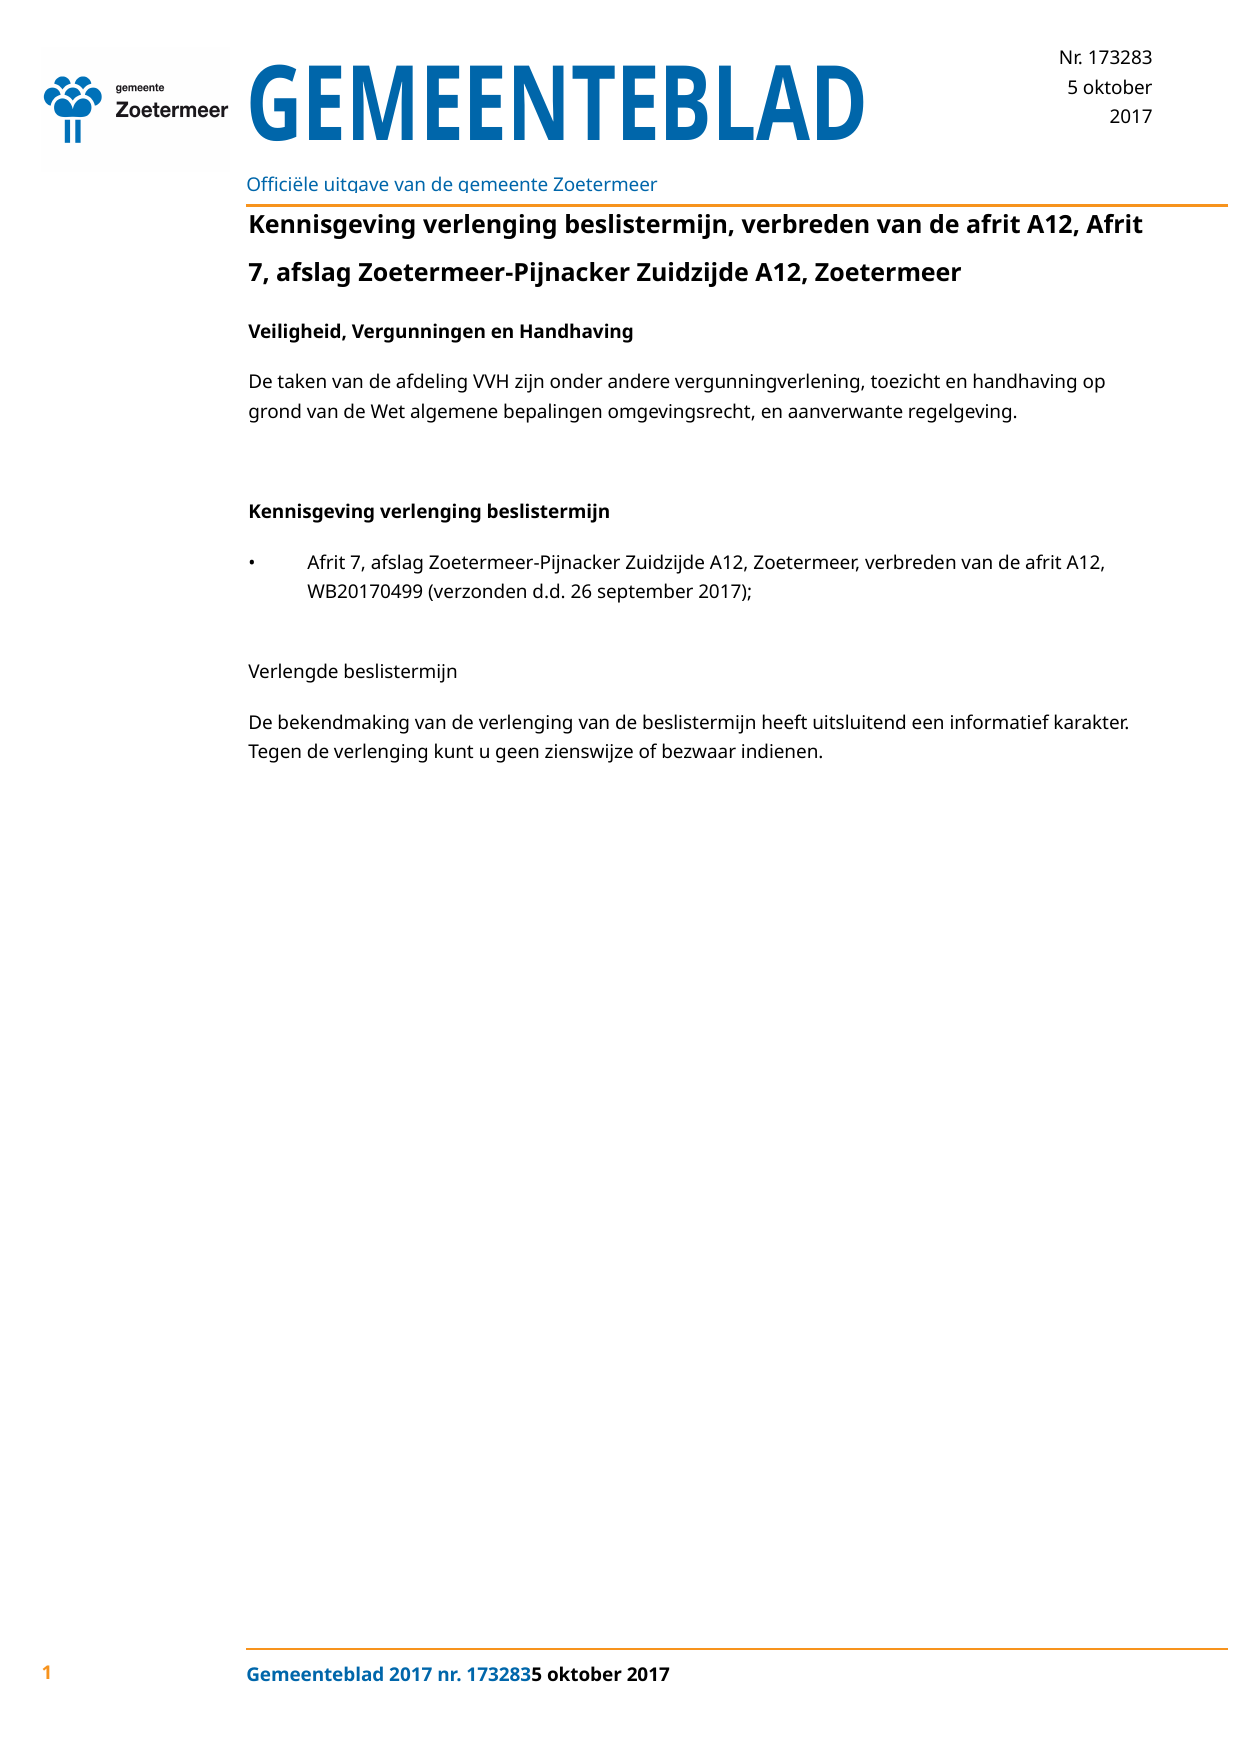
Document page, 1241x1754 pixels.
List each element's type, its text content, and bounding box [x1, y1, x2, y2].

text Verlengde beslistermijn [248, 659, 1152, 684]
list Afrit 7, afslag Zoetermeer-Pijnacker Zuidzijde A12, Zoetermeer, verbreden van de afrit A12, WB20170499 (verzonden d.d. 26 september 2017); [248, 549, 1152, 604]
text Kennisgeving verlenging beslistermijn [248, 499, 1152, 524]
text Veiligheid, Vergunningen en Handhaving [248, 318, 1152, 344]
text De taken van de afdeling VVH zijn onder andere vergunningverlening, toezicht en handhaving op grond van de Wet algemene bepalingen omgevingsrecht, en aanverwante regelgeving. [248, 368, 1152, 424]
text Kennisgeving verlenging beslistermijn, verbreden van de afrit A12, Afrit 7, afslag Zoetermeer-Pijnacker Zuidzijde A12, Zoetermeer [248, 207, 1152, 288]
text De bekendmaking van de verlenging van de beslistermijn heeft uitsluitend een informatief karakter. Tegen de verlenging kunt u geen zienswijze of bezwaar indienen. [248, 709, 1152, 764]
picture [41, 47, 231, 172]
